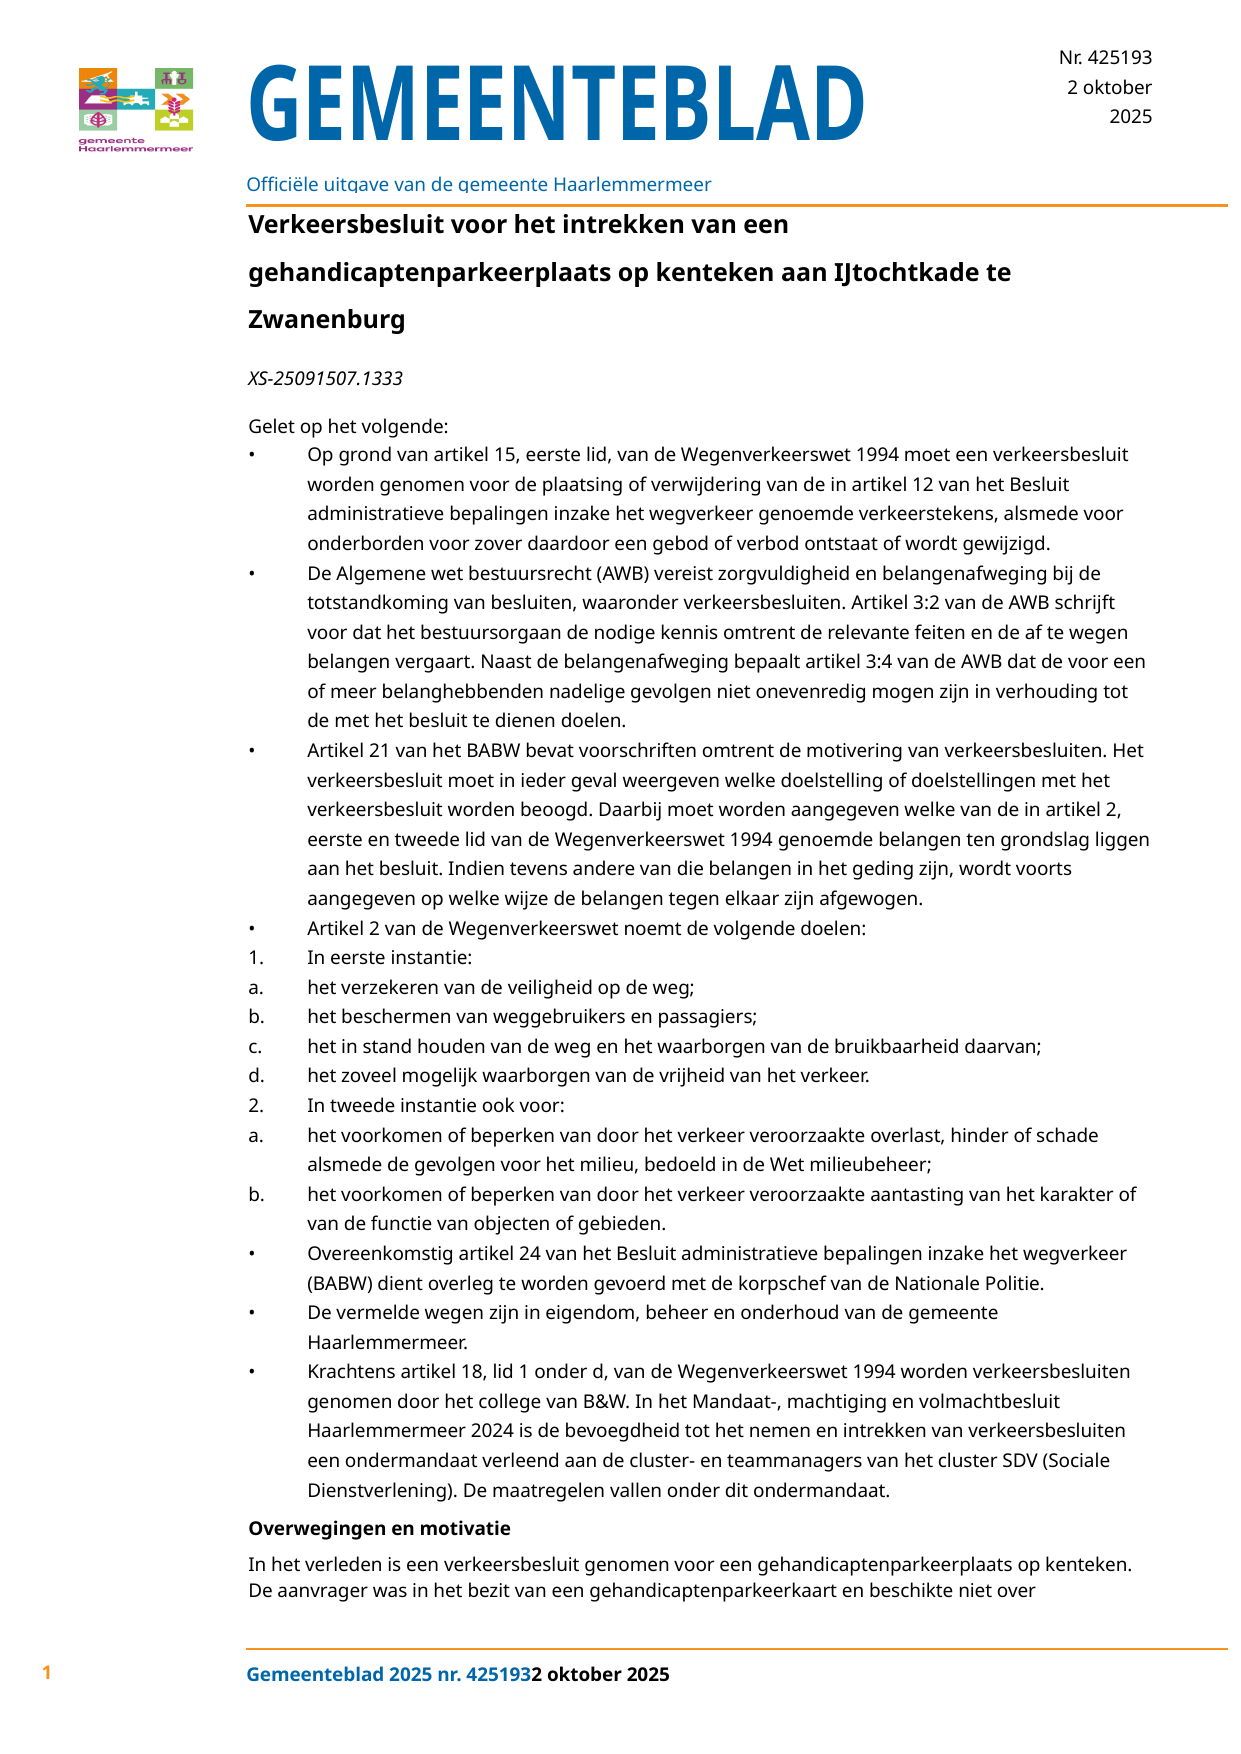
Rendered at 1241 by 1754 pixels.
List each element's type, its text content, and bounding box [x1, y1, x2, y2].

list Op grond van artikel 15, eerste lid, van de Wegenverkeerswet 1994 moet een verkeersbesluit worden genomen voor de plaatsing of verwijdering van de in artikel 12 van het Besluit administratieve bepalingen inzake het wegverkeer genoemde verkeerstekens, alsmede voor onderborden voor zover daardoor een gebod of verbod ontstaat of wordt gewijzigd. [248, 441, 1152, 556]
list In eerste instantie: [248, 944, 1152, 970]
list De Algemene wet bestuursrecht (AWB) vereist zorgvuldigheid en belangenafweging bij de totstandkoming van besluiten, waaronder verkeersbesluiten. Artikel 3:2 van de AWB schrijft voor dat het bestuursorgaan de nodige kennis omtrent de relevante feiten en de af te wegen belangen vergaart. Naast de belangenafweging bepaalt artikel 3:4 van de AWB dat de voor een of meer belanghebbenden nadelige gevolgen niet onevenredig mogen zijn in verhouding tot de met het besluit te dienen doelen. [248, 560, 1152, 733]
list het verzekeren van de veiligheid op de weg; [248, 974, 1152, 1000]
list In tweede instantie ook voor: [248, 1092, 1152, 1118]
list het in stand houden van de weg en het waarborgen van de bruikbaarheid daarvan; [248, 1033, 1152, 1059]
text XS-25091507.1333 [248, 366, 1152, 391]
list Overeenkomstig artikel 24 van het Besluit administratieve bepalingen inzake het wegverkeer (BABW) dient overleg te worden gevoerd met de korpschef van de Nationale Politie. [248, 1240, 1152, 1296]
text Overwegingen en motivatie [248, 1515, 1152, 1541]
list Artikel 2 van de Wegenverkeerswet noemt de volgende doelen: [248, 915, 1152, 941]
list De vermelde wegen zijn in eigendom, beheer en onderhoud van de gemeente Haarlemmermeer. [248, 1299, 1152, 1355]
text In het verleden is een verkeersbesluit genomen voor een gehandicaptenparkeerplaats op kenteken. De aanvrager was in het bezit van een gehandicaptenparkeerkaart en beschikte niet over [248, 1551, 1152, 1603]
list het beschermen van weggebruikers en passagiers; [248, 1003, 1152, 1029]
list het voorkomen of beperken van door het verkeer veroorzaakte overlast, hinder of schade alsmede de gevolgen voor het milieu, bedoeld in de Wet milieubeheer; [248, 1122, 1152, 1177]
list Artikel 21 van het BABW bevat voorschriften omtrent de motivering van verkeersbesluiten. Het verkeersbesluit moet in ieder geval weergeven welke doelstelling of doelstellingen met het verkeersbesluit worden beoogd. Daarbij moet worden aangegeven welke van de in artikel 2, eerste en tweede lid van de Wegenverkeerswet 1994 genoemde belangen ten grondslag liggen aan het besluit. Indien tevens andere van die belangen in het geding zijn, wordt voorts aangegeven op welke wijze de belangen tegen elkaar zijn afgewogen. [248, 737, 1152, 911]
text Verkeersbesluit voor het intrekken van een gehandicaptenparkeerplaats op kenteken aan IJtochtkade te Zwanenburg [248, 207, 1152, 336]
list Krachtens artikel 18, lid 1 onder d, van de Wegenverkeerswet 1994 worden verkeersbesluiten genomen door het college van B&W. In het Mandaat-, machtiging en volmachtbesluit Haarlemmermeer 2024 is de bevoegdheid tot het nemen en intrekken van verkeersbesluiten een ondermandaat verleend aan de cluster- en teammanagers van het cluster SDV (Sociale Dienstverlening). De maatregelen vallen onder dit ondermandaat. [248, 1358, 1152, 1503]
picture [41, 47, 231, 172]
list het zoveel mogelijk waarborgen van de vrijheid van het verkeer. [248, 1063, 1152, 1088]
text Gelet op het volgende: [248, 413, 1152, 439]
list het voorkomen of beperken van door het verkeer veroorzaakte aantasting van het karakter of van de functie van objecten of gebieden. [248, 1181, 1152, 1236]
